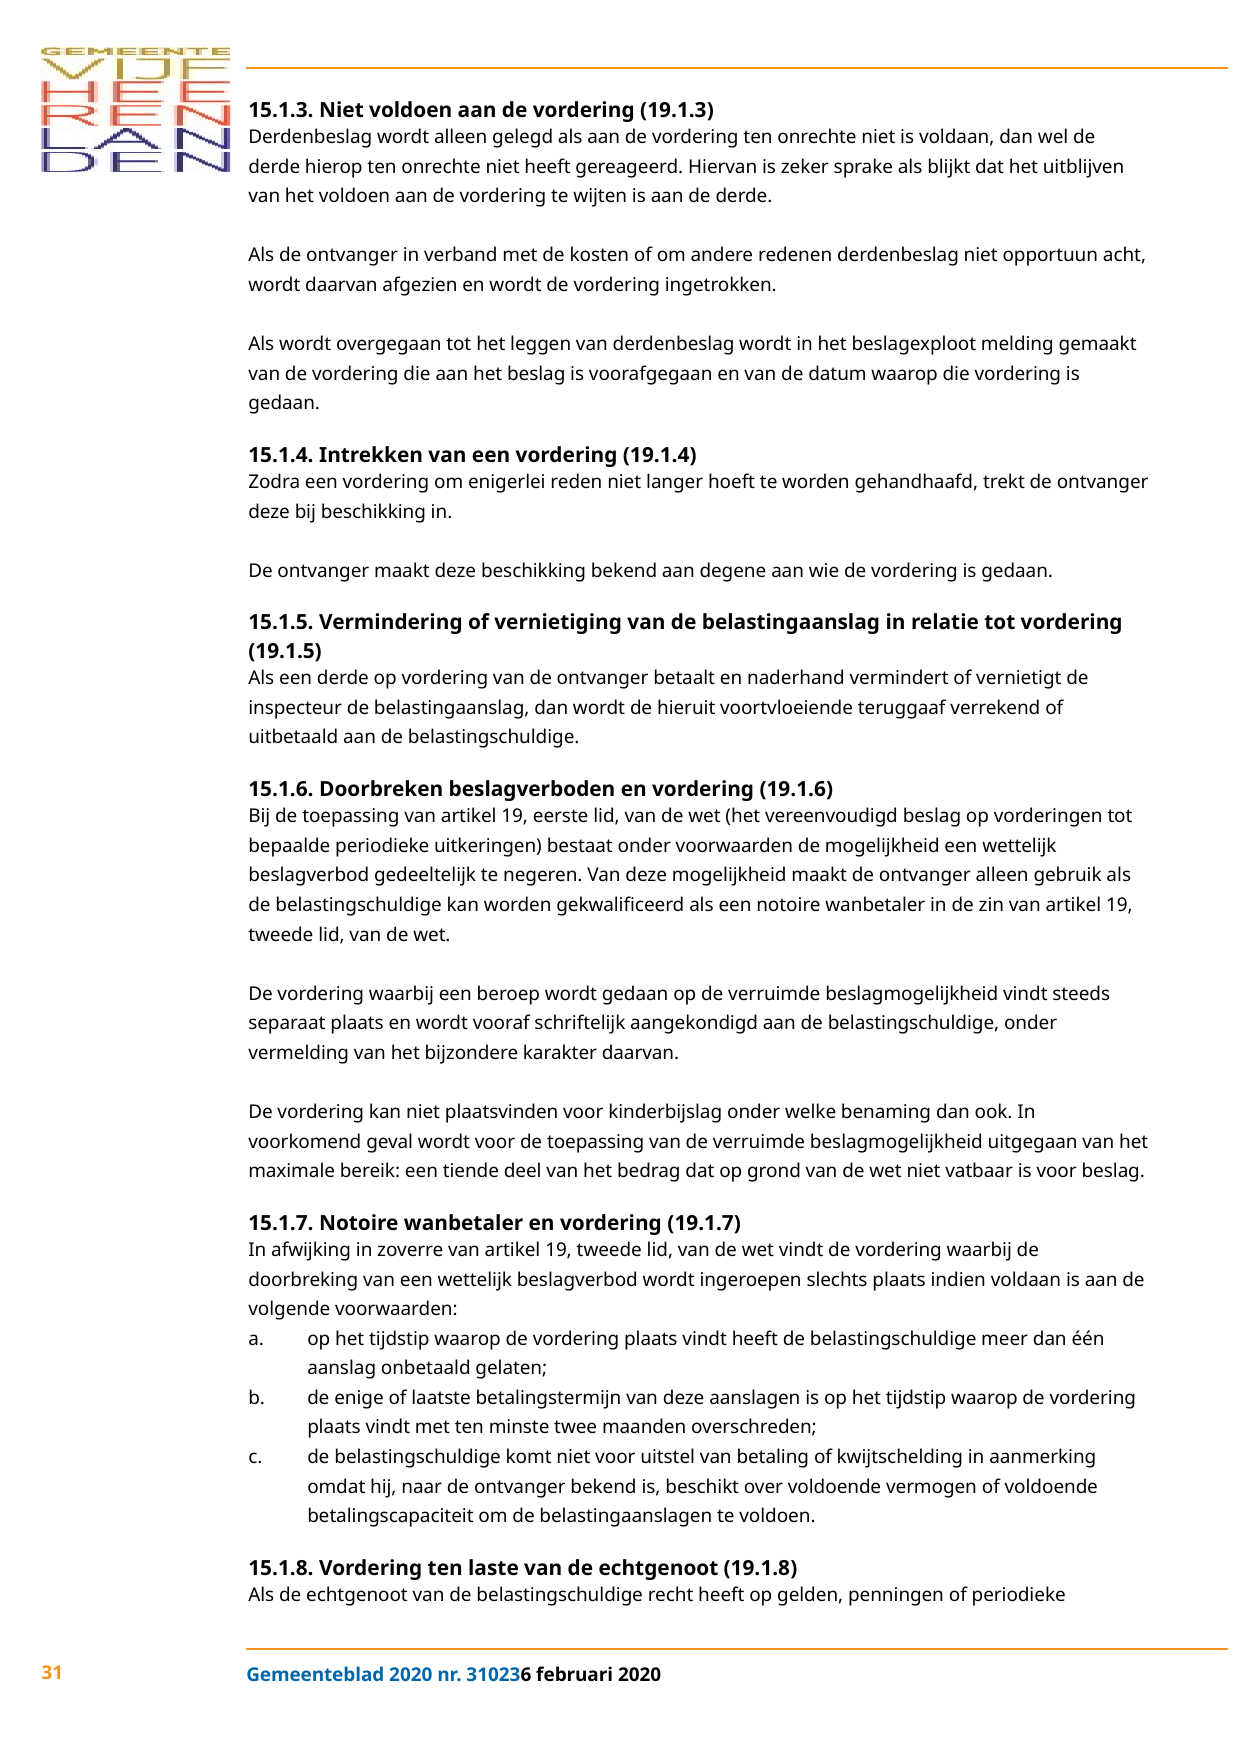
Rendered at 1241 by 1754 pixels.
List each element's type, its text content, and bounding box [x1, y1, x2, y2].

text De vordering waarbij een beroep wordt gedaan op de verruimde beslagmogelijkheid vindt steeds separaat plaats en wordt vooraf schriftelijk aangekondigd aan de belastingschuldige, onder vermelding van het bijzondere karakter daarvan. [248, 980, 1152, 1065]
picture [41, 47, 231, 172]
list de enige of laatste betalingstermijn van deze aanslagen is op het tijdstip waarop de vordering plaats vindt met ten minste twee maanden overschreden; [248, 1384, 1152, 1439]
text De ontvanger maakt deze beschikking bekend aan degene aan wie de vordering is gedaan. [248, 557, 1152, 583]
text Bij de toepassing van artikel 19, eerste lid, van de wet (het vereenvoudigd beslag op vorderingen tot bepaalde periodieke uitkeringen) bestaat onder voorwaarden de mogelijkheid een wettelijk beslagverbod gedeeltelijk te negeren. Van deze mogelijkheid maakt de ontvanger alleen gebruik als de belastingschuldige kan worden gekwalificeerd als een notoire wanbetaler in de zin van artikel 19, tweede lid, van de wet. [248, 802, 1152, 946]
text In afwijking in zoverre van artikel 19, tweede lid, van de wet vindt de vordering waarbij de doorbreking van een wettelijk beslagverbod wordt ingeroepen slechts plaats indien voldaan is aan de volgende voorwaarden: [248, 1236, 1152, 1321]
text 15.1.7. Notoire wanbetaler en vordering (19.1.7) [248, 1208, 1152, 1236]
text Als de ontvanger in verband met de kosten of om andere redenen derdenbeslag niet opportuun acht, wordt daarvan afgezien en wordt de vordering ingetrokken. [248, 242, 1152, 297]
text 15.1.6. Doorbreken beslagverboden en vordering (19.1.6) [248, 774, 1152, 802]
text 15.1.4. Intrekken van een vordering (19.1.4) [248, 440, 1152, 468]
text Zodra een vordering om enigerlei reden niet langer hoeft te worden gehandhaafd, trekt de ontvanger deze bij beschikking in. [248, 468, 1152, 524]
text 15.1.3. Niet voldoen aan de vordering (19.1.3) [248, 95, 1152, 123]
list de belastingschuldige komt niet voor uitstel van betaling of kwijtschelding in aanmerking omdat hij, naar de ontvanger bekend is, beschikt over voldoende vermogen of voldoende betalingscapaciteit om de belastingaanslagen te voldoen. [248, 1443, 1152, 1528]
list op het tijdstip waarop de vordering plaats vindt heeft de belastingschuldige meer dan één aanslag onbetaald gelaten; [248, 1325, 1152, 1380]
text 15.1.8. Vordering ten laste van de echtgenoot (19.1.8) [248, 1553, 1152, 1581]
text Als een derde op vordering van de ontvanger betaalt en naderhand vermindert of vernietigt de inspecteur de belastingaanslag, dan wordt de hieruit voortvloeiende teruggaaf verrekend of uitbetaald aan de belastingschuldige. [248, 664, 1152, 749]
text Als de echtgenoot van de belastingschuldige recht heeft op gelden, penningen of periodieke [248, 1581, 1152, 1607]
text 15.1.5. Vermindering of vernietiging van de belastingaanslag in relatie tot vordering (19.1.5) [248, 607, 1152, 664]
text Als wordt overgegaan tot het leggen van derdenbeslag wordt in het beslagexploot melding gemaakt van de vordering die aan het beslag is voorafgegaan en van de datum waarop die vordering is gedaan. [248, 330, 1152, 415]
text De vordering kan niet plaatsvinden voor kinderbijslag onder welke benaming dan ook. In voorkomend geval wordt voor de toepassing van de verruimde beslagmogelijkheid uitgegaan van het maximale bereik: een tiende deel van het bedrag dat op grond van de wet niet vatbaar is voor beslag. [248, 1098, 1152, 1183]
text Derdenbeslag wordt alleen gelegd als aan de vordering ten onrechte niet is voldaan, dan wel de derde hierop ten onrechte niet heeft gereageerd. Hiervan is zeker sprake als blijkt dat het uitblijven van het voldoen aan de vordering te wijten is aan de derde. [248, 123, 1152, 208]
